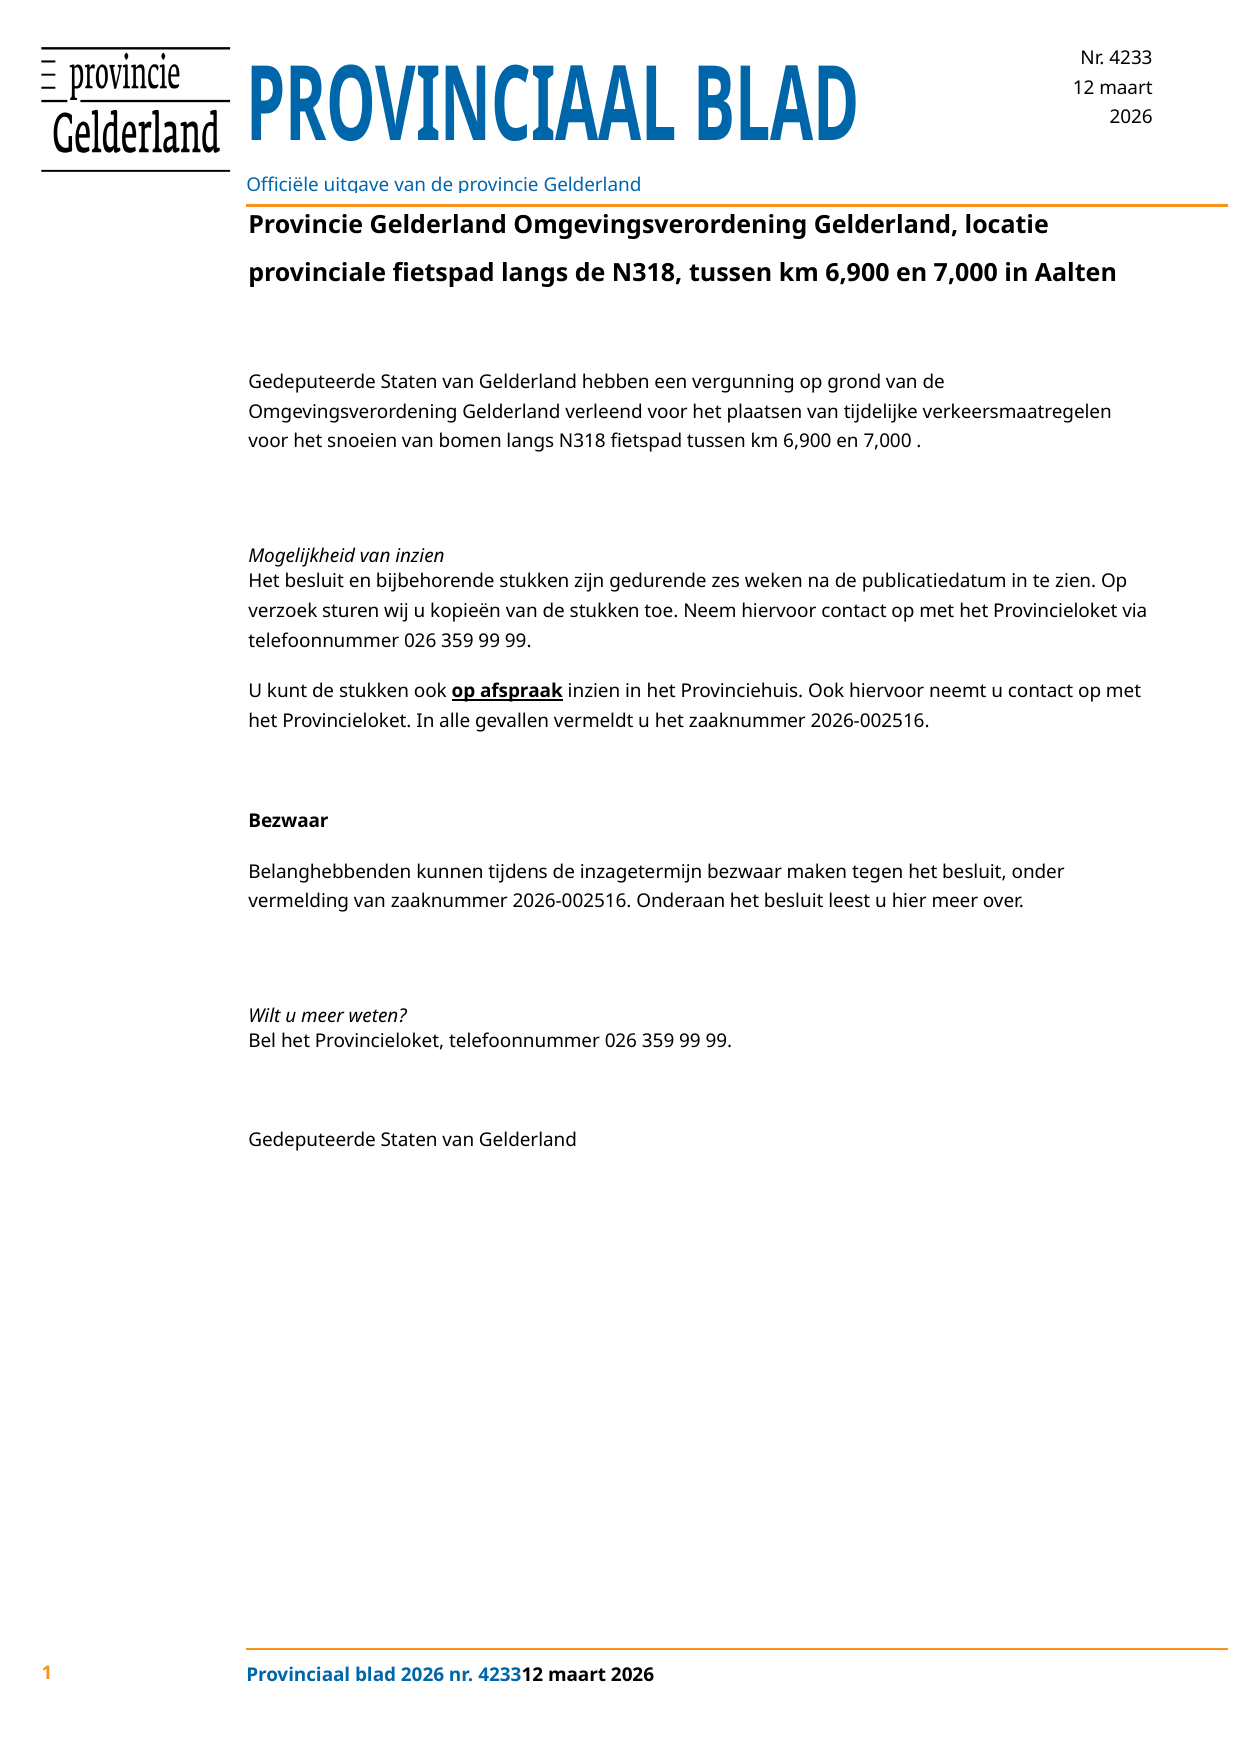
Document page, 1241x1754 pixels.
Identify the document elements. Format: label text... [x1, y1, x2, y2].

text Belanghebbenden kunnen tijdens de inzagetermijn bezwaar maken tegen het besluit, onder vermelding van zaaknummer 2026-002516. Onderaan het besluit leest u hier meer over. [248, 858, 1152, 913]
text Gedeputeerde Staten van Gelderland [248, 1126, 1152, 1152]
text Bel het Provincieloket, telefoonnummer 026 359 99 99. [248, 1028, 1152, 1053]
picture [41, 47, 231, 172]
text Provincie Gelderland Omgevingsverordening Gelderland, locatie provinciale fietspad langs de N318, tussen km 6,900 en 7,000 in Aalten [248, 207, 1152, 288]
text Mogelijkheid van inzien [248, 542, 1152, 568]
text Wilt u meer weten? [248, 1002, 1152, 1028]
text Het besluit en bijbehorende stukken zijn gedurende zes weken na de publicatiedatum in te zien. Op verzoek sturen wij u kopieën van de stukken toe. Neem hiervoor contact op met het Provincieloket via telefoonnummer 026 359 99 99. [248, 568, 1152, 652]
text Gedeputeerde Staten van Gelderland hebben een vergunning op grond van de Omgevingsverordening Gelderland verleend voor het plaatsen van tijdelijke verkeersmaatregelen voor het snoeien van bomen langs N318 fietspad tussen km 6,900 en 7,000 . [248, 368, 1152, 453]
text Bezwaar [248, 808, 1152, 833]
text U kunt de stukken ook op afspraak inzien in het Provinciehuis. Ook hiervoor neemt u contact op met het Provincieloket. In alle gevallen vermeldt u het zaaknummer 2026-002516. [248, 677, 1152, 732]
